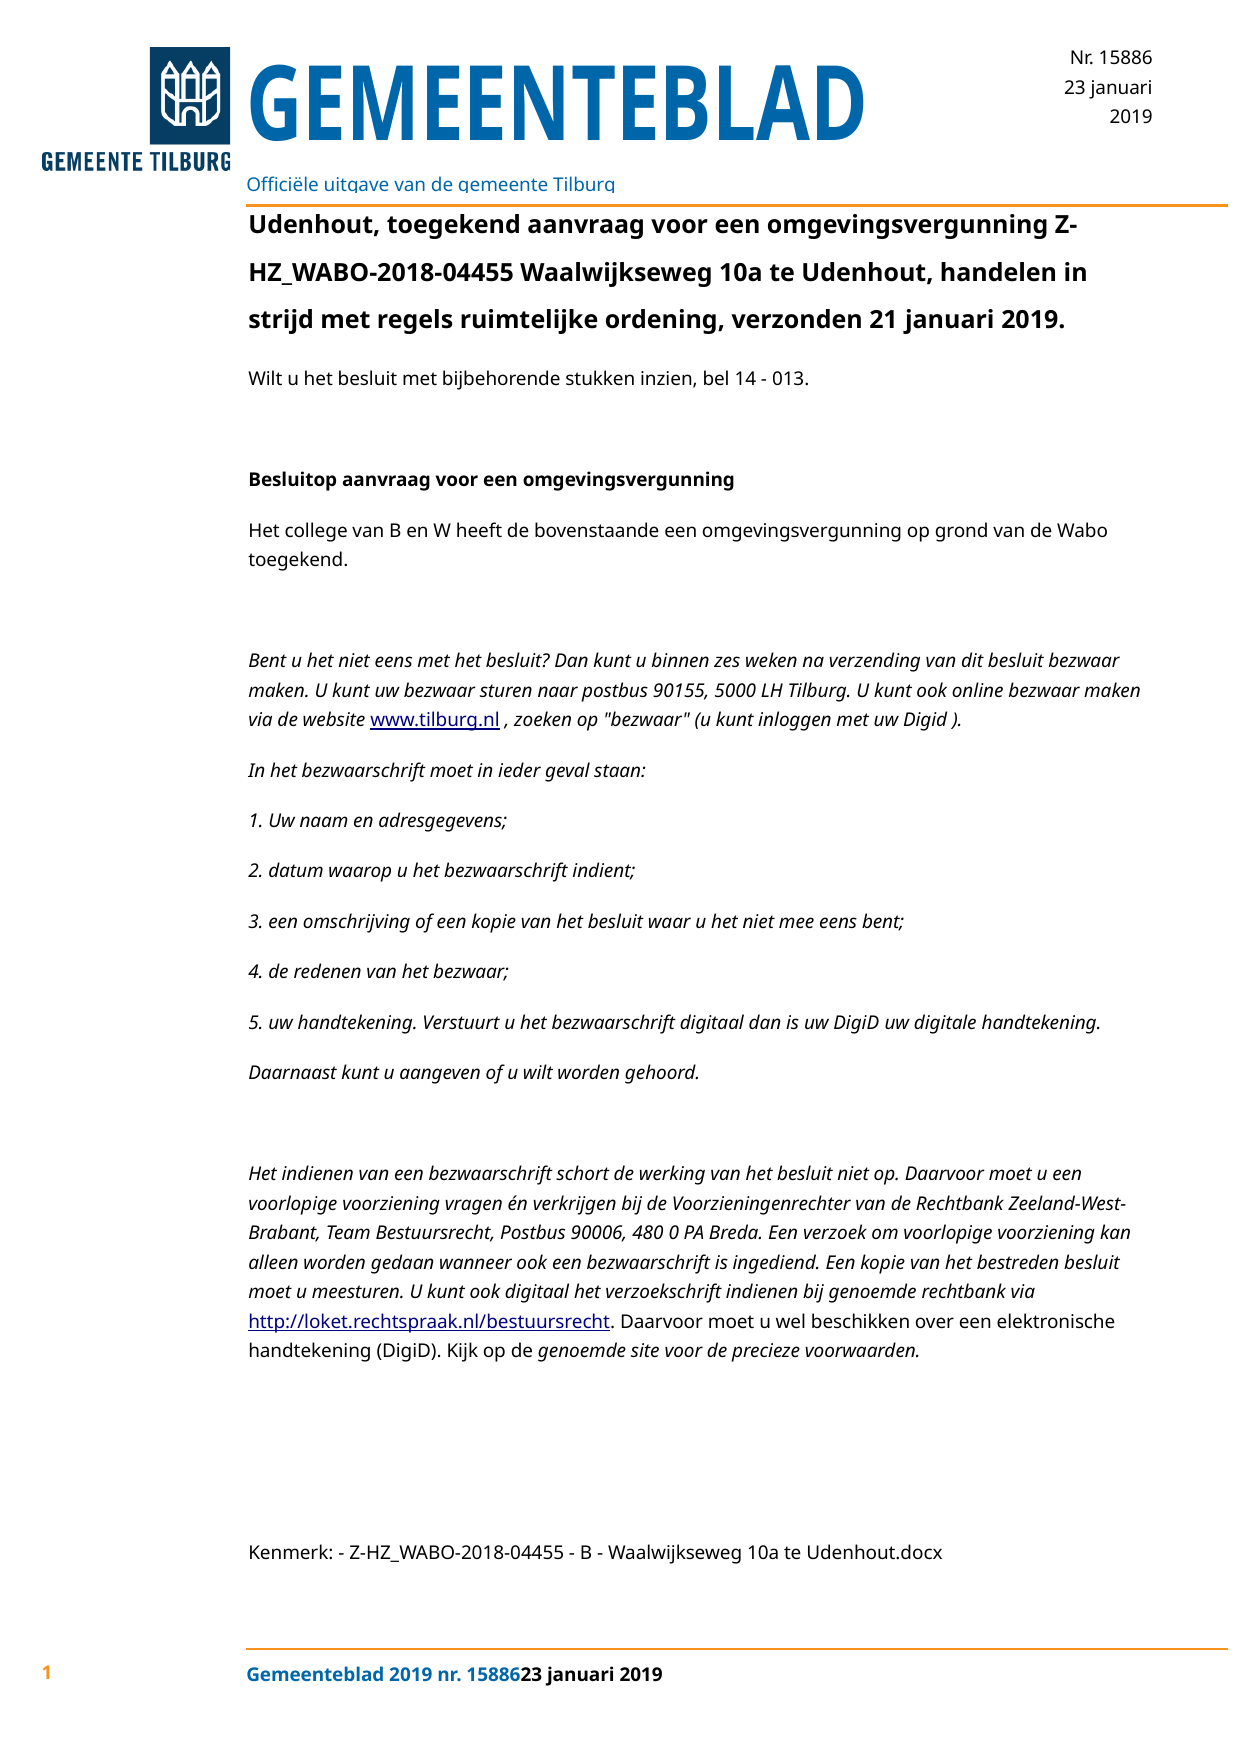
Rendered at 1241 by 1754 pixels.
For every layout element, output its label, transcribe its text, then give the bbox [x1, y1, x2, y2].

text Kenmerk: - Z-HZ_WABO-2018-04455 - B - Waalwijkseweg 10a te Udenhout.docx [248, 1539, 1152, 1565]
text Bent u het niet eens met het besluit? Dan kunt u binnen zes weken na verzending van dit besluit bezwaar maken. U kunt uw bezwaar sturen naar postbus 90155, 5000 LH Tilburg. U kunt ook online bezwaar maken via de website www.tilburg.nl , zoeken op "bezwaar" (u kunt inloggen met uw Digid ). [248, 647, 1152, 732]
text 4. de redenen van het bezwaar; [248, 958, 1152, 984]
text Het college van B en W heeft de bovenstaande een omgevingsvergunning op grond van de Wabo toegekend. [248, 517, 1152, 572]
picture [41, 47, 231, 172]
text In het bezwaarschrift moet in ieder geval staan: [248, 757, 1152, 782]
text Besluitop aanvraag voor een omgevingsvergunning [248, 466, 1152, 492]
text 1. Uw naam en adresgegevens; [248, 807, 1152, 833]
text 2. datum waarop u het bezwaarschrift indient; [248, 858, 1152, 883]
text 5. uw handtekening. Verstuurt u het bezwaarschrift digitaal dan is uw DigiD uw digitale handtekening. [248, 1009, 1152, 1034]
text Het indienen van een bezwaarschrift schort de werking van het besluit niet op. Daarvoor moet u een voorlopige voorziening vragen én verkrijgen bij de Voorzieningenrechter van de Rechtbank Zeeland-West-Brabant, Team Bestuursrecht, Postbus 90006, 480 0 PA Breda. Een verzoek om voorlopige voorziening kan alleen worden gedaan wanneer ook een bezwaarschrift is ingediend. Een kopie van het bestreden besluit moet u meesturen. U kunt ook digitaal het verzoekschrift indienen bij genoemde rechtbank via http://loket.rechtspraak.nl/bestuursrecht. Daarvoor moet u wel beschikken over een elektronische handtekening (DigiD). Kijk op de genoemde site voor de precieze voorwaarden. [248, 1160, 1152, 1363]
text Udenhout, toegekend aanvraag voor een omgevingsvergunning Z-HZ_WABO-2018-04455 Waalwijkseweg 10a te Udenhout, handelen in strijd met regels ruimtelijke ordening, verzonden 21 januari 2019. [248, 207, 1152, 336]
text Daarnaast kunt u aangeven of u wilt worden gehoord. [248, 1059, 1152, 1085]
text 3. een omschrijving of een kopie van het besluit waar u het niet mee eens bent; [248, 908, 1152, 934]
text Wilt u het besluit met bijbehorende stukken inzien, bel 14 - 013. [248, 366, 1152, 391]
